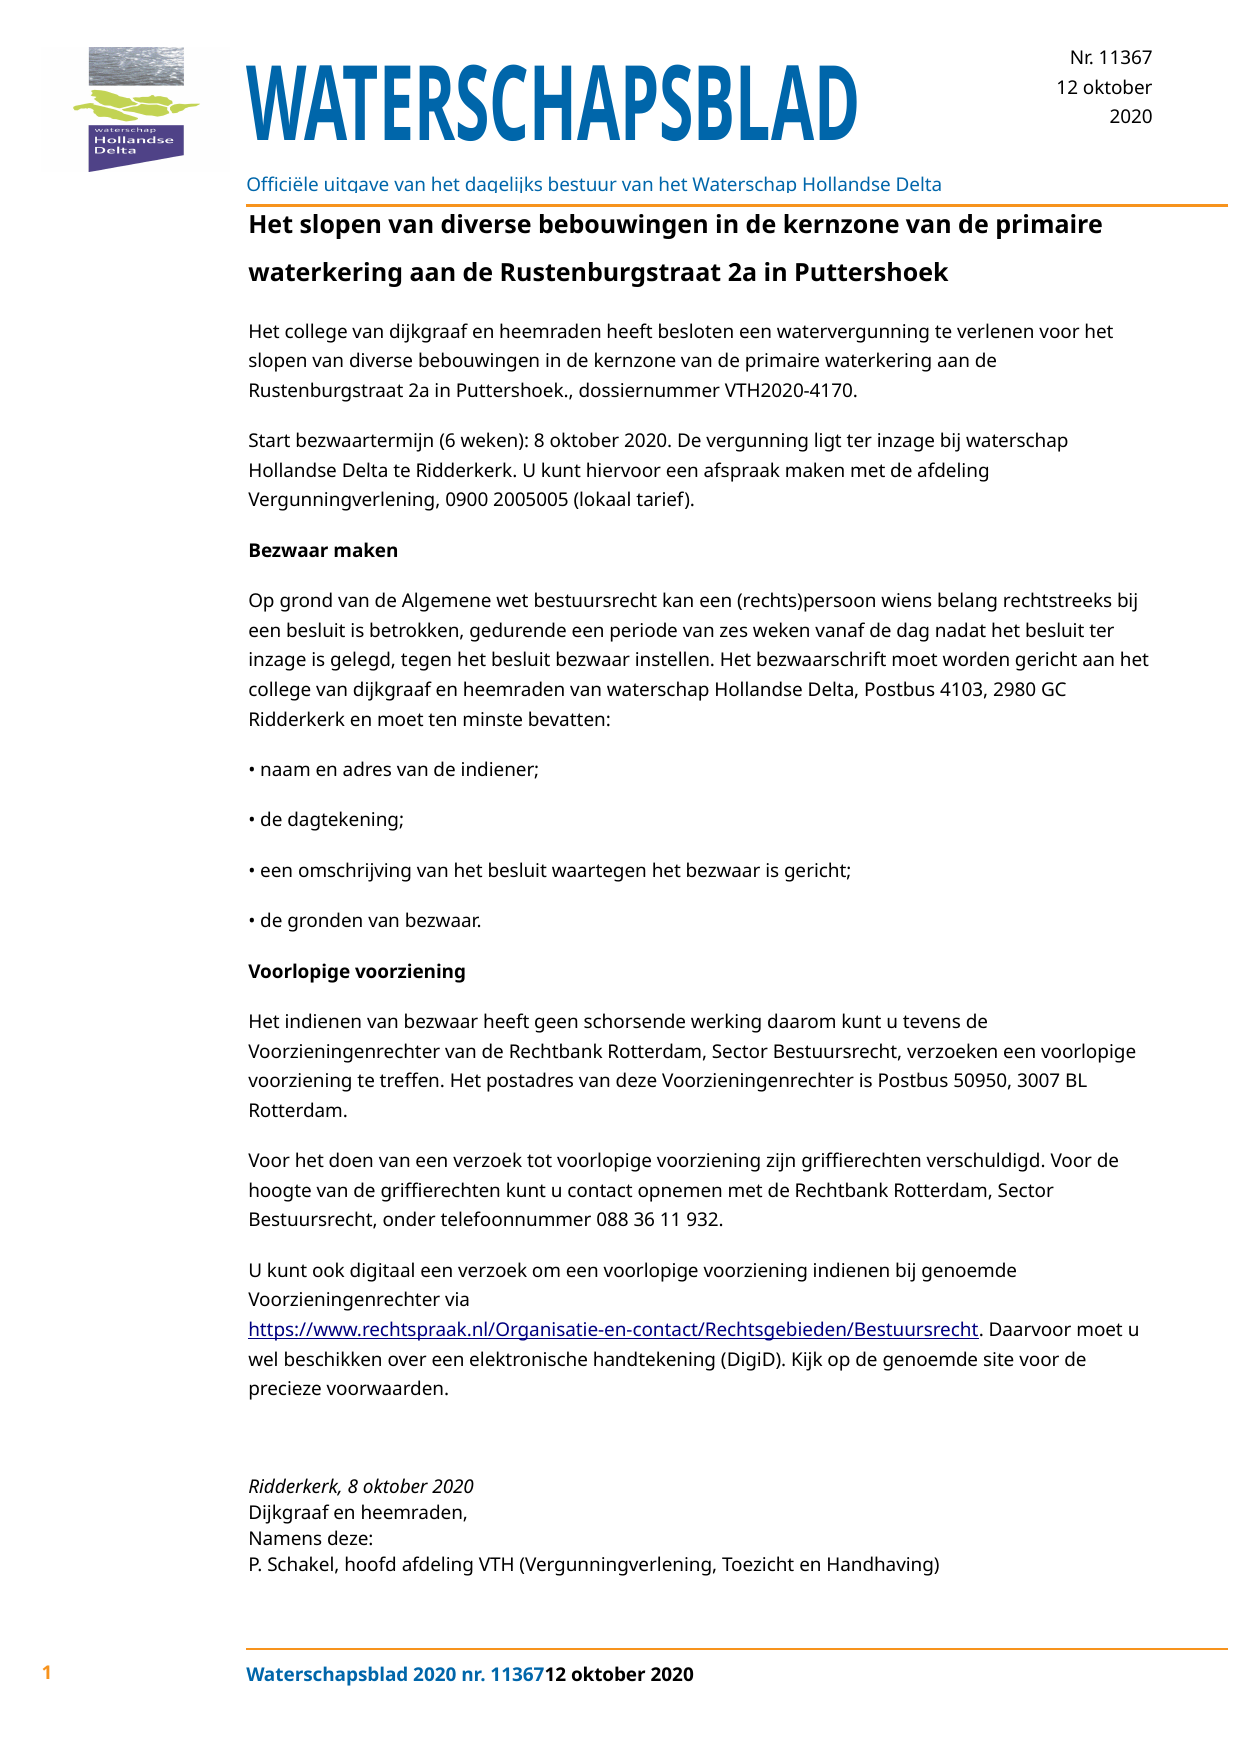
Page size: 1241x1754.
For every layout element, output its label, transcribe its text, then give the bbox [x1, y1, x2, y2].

text P. Schakel, hoofd afdeling VTH (Vergunningverlening, Toezicht en Handhaving) [248, 1551, 1152, 1577]
text • de gronden van bezwaar. [248, 907, 1152, 933]
text Namens deze: [248, 1525, 1152, 1551]
text Voorlopige voorziening [248, 958, 1152, 984]
text • een omschrijving van het besluit waartegen het bezwaar is gericht; [248, 857, 1152, 883]
text Ridderkerk, 8 oktober 2020 [248, 1474, 1152, 1499]
text Het college van dijkgraaf en heemraden heeft besloten een watervergunning te verlenen voor het slopen van diverse bebouwingen in de kernzone van de primaire waterkering aan de Rustenburgstraat 2a in Puttershoek., dossiernummer VTH2020-4170. [248, 318, 1152, 403]
text Voor het doen van een verzoek tot voorlopige voorziening zijn griffierechten verschuldigd. Voor de hoogte van de griffierechten kunt u contact opnemen met de Rechtbank Rotterdam, Sector Bestuursrecht, onder telefoonnummer 088 36 11 932. [248, 1147, 1152, 1232]
text Start bezwaartermijn (6 weken): 8 oktober 2020. De vergunning ligt ter inzage bij waterschap Hollandse Delta te Ridderkerk. U kunt hiervoor een afspraak maken met de afdeling Vergunningverlening, 0900 2005005 (lokaal tarief). [248, 427, 1152, 512]
text • naam en adres van de indiener; [248, 756, 1152, 782]
text Op grond van de Algemene wet bestuursrecht kan een (rechts)persoon wiens belang rechtstreeks bij een besluit is betrokken, gedurende een periode van zes weken vanaf de dag nadat het besluit ter inzage is gelegd, tegen het besluit bezwaar instellen. Het bezwaarschrift moet worden gericht aan het college van dijkgraaf en heemraden van waterschap Hollandse Delta, Postbus 4103, 2980 GC Ridderkerk en moet ten minste bevatten: [248, 587, 1152, 732]
picture [41, 47, 231, 172]
text Het slopen van diverse bebouwingen in de kernzone van de primaire waterkering aan de Rustenburgstraat 2a in Puttershoek [248, 207, 1152, 288]
text Dijkgraaf en heemraden, [248, 1499, 1152, 1525]
text Het indienen van bezwaar heeft geen schorsende werking daarom kunt u tevens de Voorzieningenrechter van de Rechtbank Rotterdam, Sector Bestuursrecht, verzoeken een voorlopige voorziening te treffen. Het postadres van deze Voorzieningenrechter is Postbus 50950, 3007 BL Rotterdam. [248, 1008, 1152, 1123]
text Bezwaar maken [248, 537, 1152, 563]
text U kunt ook digitaal een verzoek om een voorlopige voorziening indienen bij genoemde Voorzieningenrechter via https://www.rechtspraak.nl/Organisatie-en-contact/Rechtsgebieden/Bestuursrecht. Daarvoor moet u wel beschikken over een elektronische handtekening (DigiD). Kijk op de genoemde site voor de precieze voorwaarden. [248, 1257, 1152, 1401]
text • de dagtekening; [248, 807, 1152, 832]
